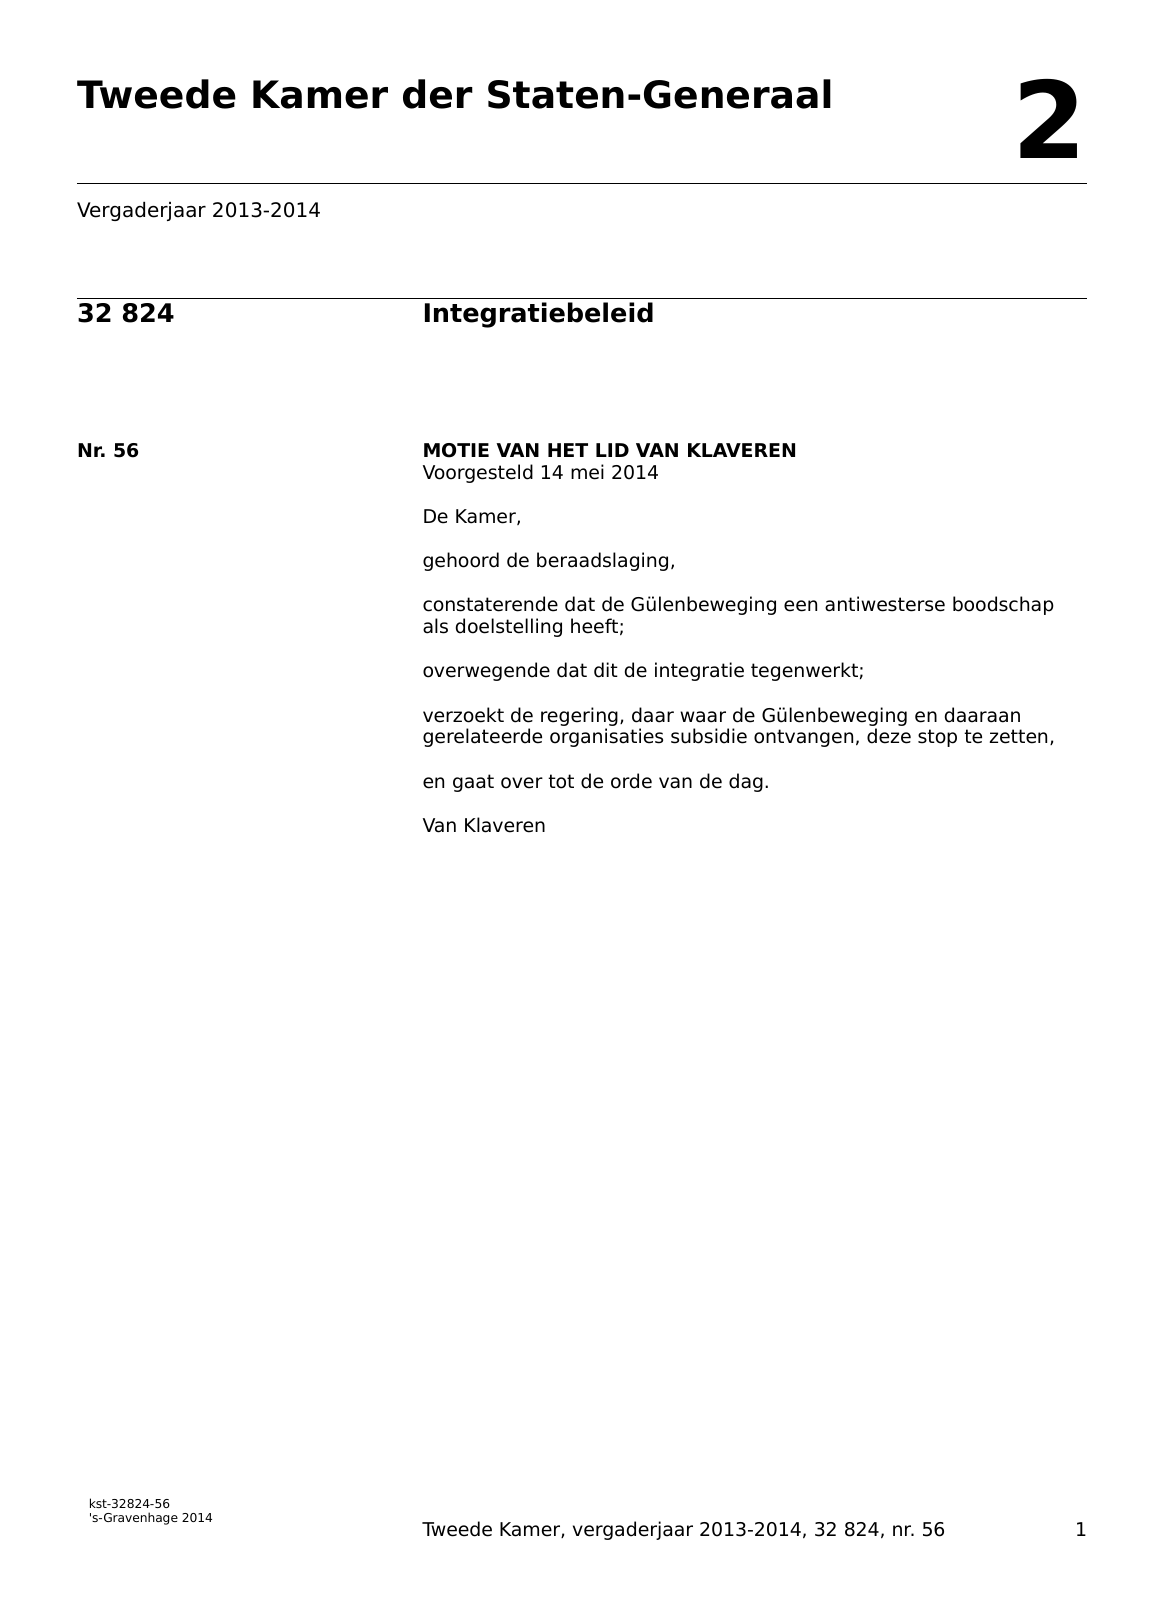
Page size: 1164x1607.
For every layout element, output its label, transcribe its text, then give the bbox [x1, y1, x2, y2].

text en gaat over tot de orde van de dag. [422, 771, 1087, 793]
subtitle 32 824 Integratiebeleid [77, 299, 1087, 329]
text Voorgesteld 14 mei 2014 [422, 462, 1087, 484]
text verzoekt de regering, daar waar de Gülenbeweging en daaraan gerelateerde organisaties subsidie ontvangen, deze stop te zetten, [422, 704, 1087, 748]
subtitle Nr. 56 MOTIE VAN HET LID VAN KLAVEREN [77, 440, 1087, 462]
text De Kamer, [422, 506, 1087, 528]
text constaterende dat de Gülenbeweging een antiwesterse boodschap als doelstelling heeft; [422, 594, 1087, 638]
text kst-32824-56 [88, 1497, 323, 1511]
table_header Tweede Kamer der Staten-Generaal [77, 59, 886, 183]
text overwegende dat dit de integratie tegenwerkt; [422, 660, 1087, 682]
table_cell Vergaderjaar 2013-2014 [77, 184, 1087, 298]
text Van Klaveren [422, 815, 1087, 837]
text 's-Gravenhage 2014 [88, 1511, 323, 1525]
text gehoord de beraadslaging, [422, 550, 1087, 572]
table_header 2 [886, 59, 1087, 183]
